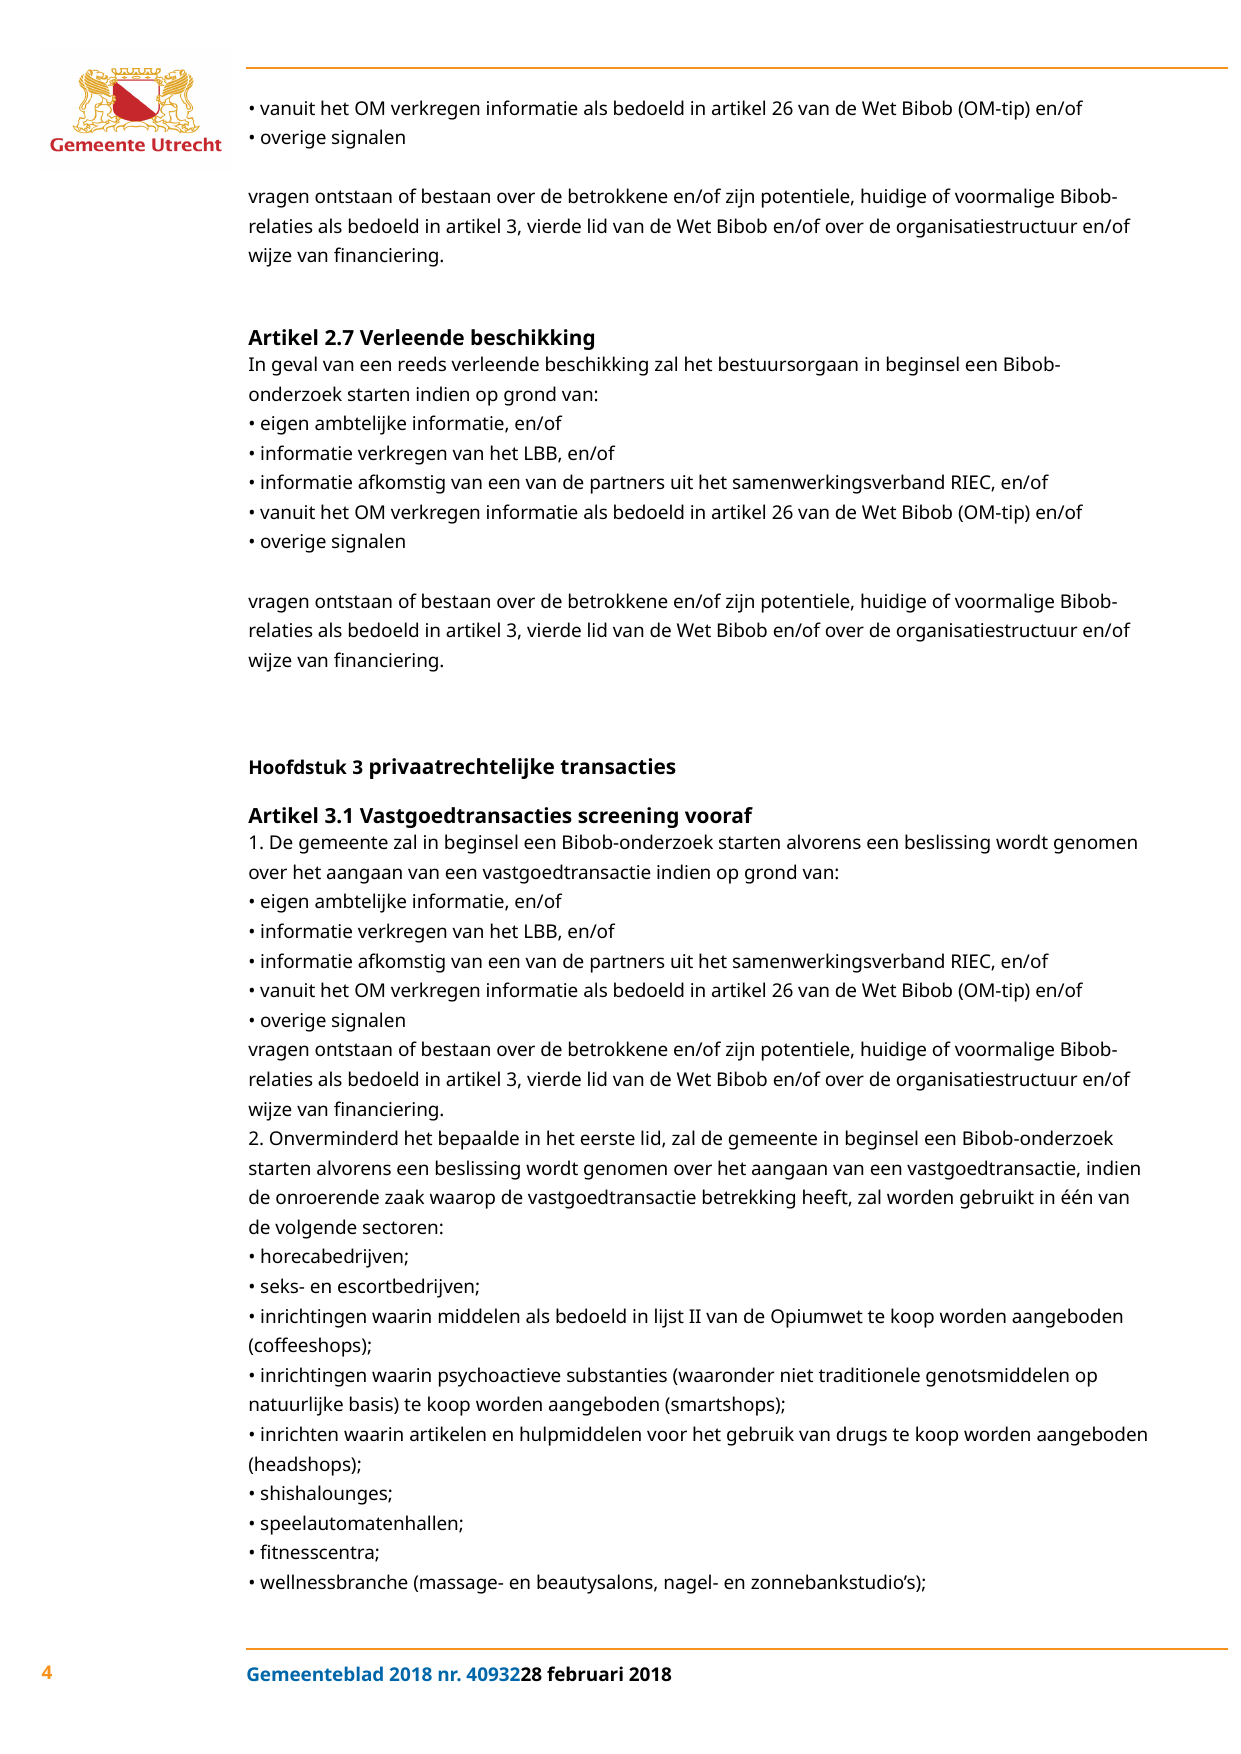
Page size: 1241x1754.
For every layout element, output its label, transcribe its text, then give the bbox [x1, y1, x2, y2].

text Artikel 2.7 Verleende beschikking [248, 323, 1152, 351]
text • inrichten waarin artikelen en hulpmiddelen voor het gebruik van drugs te koop worden aangeboden (headshops); [248, 1421, 1152, 1476]
text • informatie afkomstig van een van de partners uit het samenwerkingsverband RIEC, en/of [248, 469, 1152, 495]
text • vanuit het OM verkregen informatie als bedoeld in artikel 26 van de Wet Bibob (OM-tip) en/of [248, 499, 1152, 525]
text In geval van een reeds verleende beschikking zal het bestuursorgaan in beginsel een Bibob- [248, 351, 1152, 377]
text • vanuit het OM verkregen informatie als bedoeld in artikel 26 van de Wet Bibob (OM-tip) en/of [248, 977, 1152, 1003]
text vragen ontstaan of bestaan over de betrokkene en/of zijn potentiele, huidige of voormalige Bibob-relaties als bedoeld in artikel 3, vierde lid van de Wet Bibob en/of over de organisatiestructuur en/of wijze van financiering. [248, 183, 1152, 268]
text • inrichtingen waarin psychoactieve substanties (waaronder niet traditionele genotsmiddelen op natuurlijke basis) te koop worden aangeboden (smartshops); [248, 1362, 1152, 1417]
picture [41, 47, 231, 172]
text Hoofdstuk 3 privaatrechtelijke transacties [248, 752, 1152, 780]
text vragen ontstaan of bestaan over de betrokkene en/of zijn potentiele, huidige of voormalige Bibob-relaties als bedoeld in artikel 3, vierde lid van de Wet Bibob en/of over de organisatiestructuur en/of wijze van financiering. [248, 1037, 1152, 1121]
text • eigen ambtelijke informatie, en/of [248, 889, 1152, 914]
text • overige signalen [248, 124, 1152, 150]
text • wellnessbranche (massage- en beautysalons, nagel- en zonnebankstudio’s); [248, 1569, 1152, 1595]
text • overige signalen [248, 1007, 1152, 1033]
text • eigen ambtelijke informatie, en/of [248, 410, 1152, 436]
text • fitnesscentra; [248, 1539, 1152, 1565]
text • overige signalen [248, 529, 1152, 554]
text vragen ontstaan of bestaan over de betrokkene en/of zijn potentiele, huidige of voormalige Bibob-relaties als bedoeld in artikel 3, vierde lid van de Wet Bibob en/of over de organisatiestructuur en/of wijze van financiering. [248, 588, 1152, 673]
text 1. De gemeente zal in beginsel een Bibob-onderzoek starten alvorens een beslissing wordt genomen over het aangaan van een vastgoedtransactie indien op grond van: [248, 829, 1152, 885]
text • horecabedrijven; [248, 1244, 1152, 1269]
text • inrichtingen waarin middelen als bedoeld in lijst II van de Opiumwet te koop worden aangeboden (coffeeshops); [248, 1303, 1152, 1358]
text • speelautomatenhallen; [248, 1510, 1152, 1536]
text Artikel 3.1 Vastgoedtransacties screening vooraf [248, 801, 1152, 829]
text • seks- en escortbedrijven; [248, 1273, 1152, 1299]
text onderzoek starten indien op grond van: [248, 381, 1152, 406]
text • shishalounges; [248, 1480, 1152, 1506]
text • informatie verkregen van het LBB, en/of [248, 918, 1152, 944]
text • vanuit het OM verkregen informatie als bedoeld in artikel 26 van de Wet Bibob (OM-tip) en/of [248, 95, 1152, 121]
text • informatie afkomstig van een van de partners uit het samenwerkingsverband RIEC, en/of [248, 948, 1152, 973]
text 2. Onverminderd het bepaalde in het eerste lid, zal de gemeente in beginsel een Bibob-onderzoek starten alvorens een beslissing wordt genomen over het aangaan van een vastgoedtransactie, indien de onroerende zaak waarop de vastgoedtransactie betrekking heeft, zal worden gebruikt in één van de volgende sectoren: [248, 1125, 1152, 1240]
text • informatie verkregen van het LBB, en/of [248, 440, 1152, 466]
